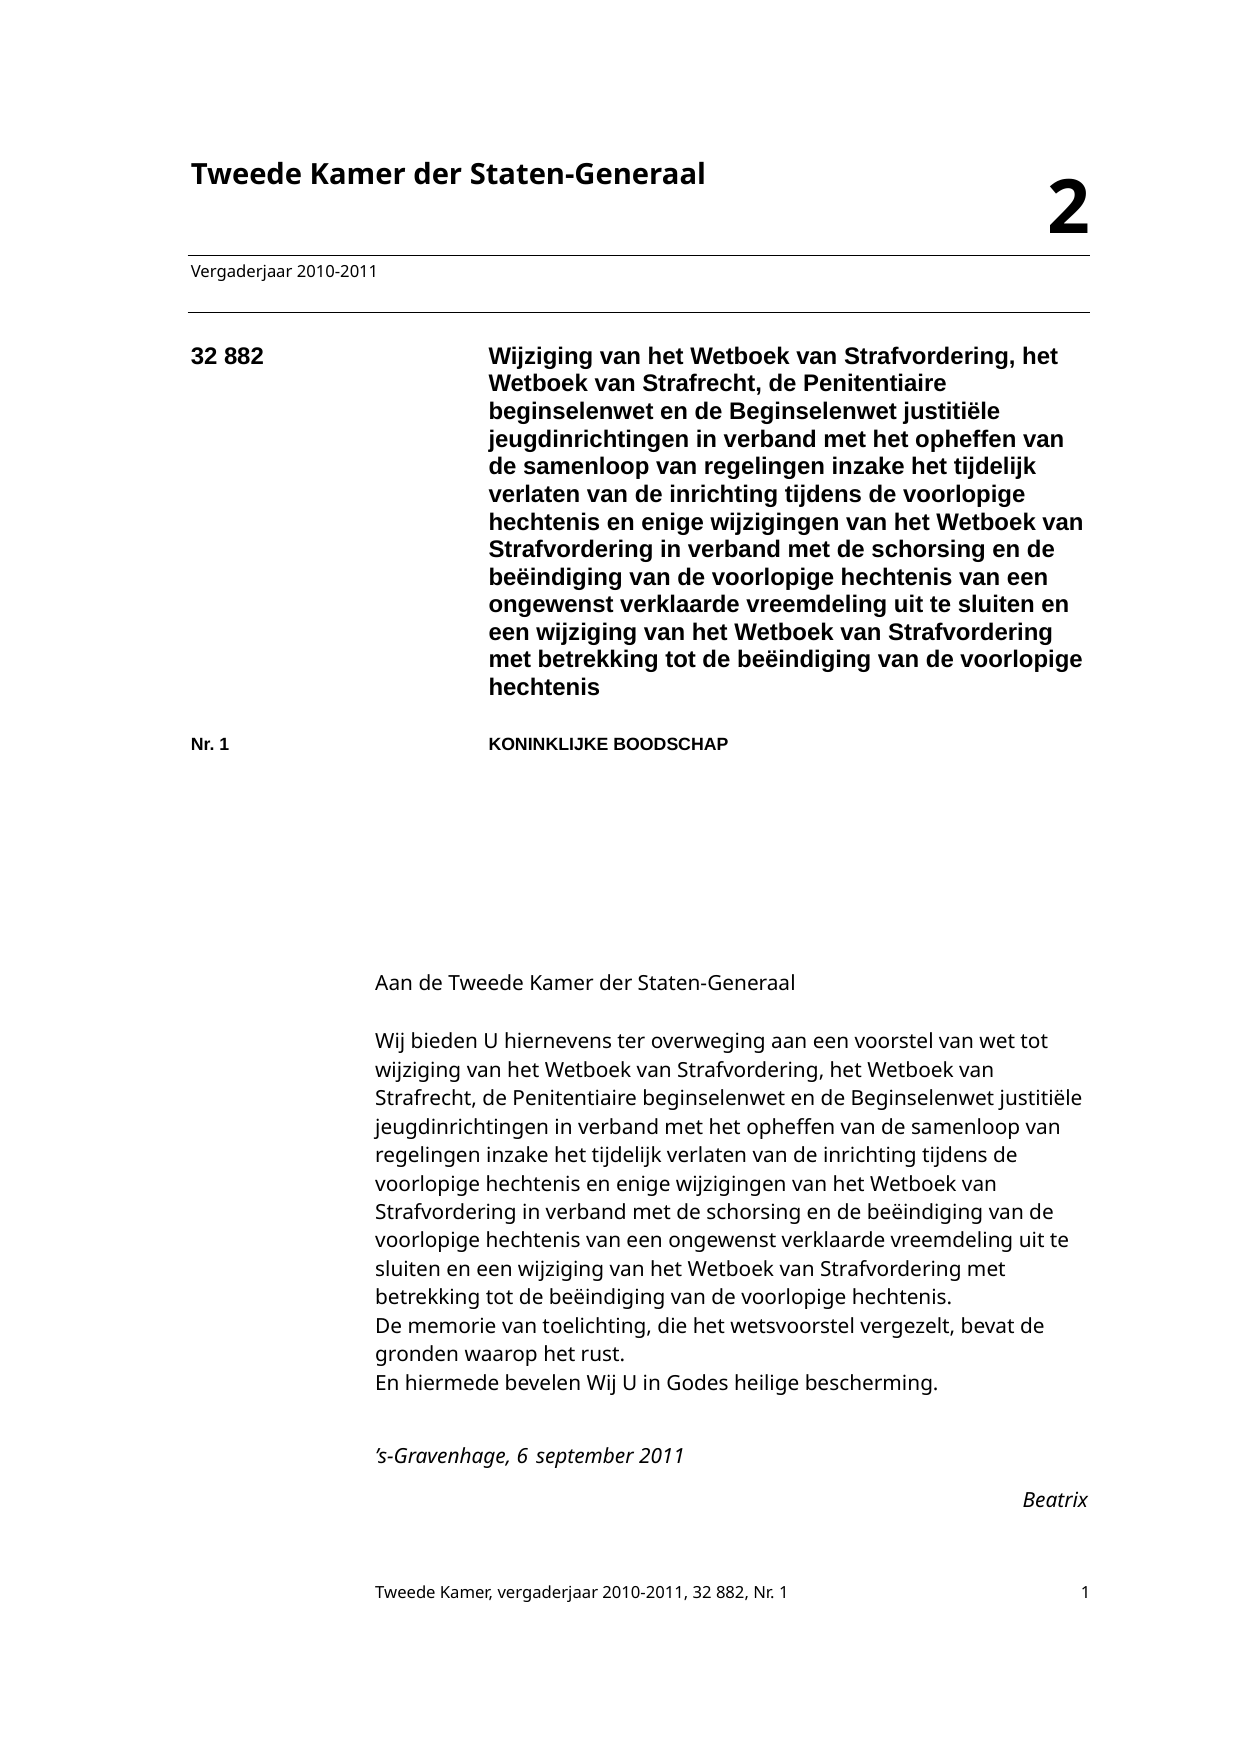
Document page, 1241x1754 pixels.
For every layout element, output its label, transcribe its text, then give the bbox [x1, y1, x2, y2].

text De memorie van toelichting, die het wetsvoorstel vergezelt, bevat de gronden waarop het rust. [375, 1311, 1090, 1368]
text Beatrix [375, 1485, 1090, 1513]
text Aan de Tweede Kamer der Staten-Generaal [375, 968, 1090, 997]
table_cell Vergaderjaar 2010-2011 [188, 256, 485, 312]
table_cell 32 882 [188, 339, 485, 731]
table_header 2 [910, 150, 1090, 255]
table_cell [485, 256, 1090, 312]
table_cell KONINKLIJKE BOODSCHAP [485, 731, 1090, 849]
table_cell Nr. 1 [188, 731, 485, 849]
table_cell Wijziging van het Wetboek van Strafvordering, het Wetboek van Strafrecht, de Penitentiaire beginselenwet en de Beginselenwet justitiële jeugdinrichtingen in verband met het opheffen van de samenloop van regelingen inzake het tijdelijk verlaten van de inrichting tijdens de voorlopige hechtenis en enige wijzigingen van het Wetboek van Strafvordering in verband met de schorsing en de beëindiging van de voorlopige hechtenis van een ongewenst verklaarde vreemdeling uit te sluiten en een wijziging van het Wetboek van Strafvordering met betrekking tot de beëindiging van de voorlopige hechtenis [485, 339, 1090, 731]
table_cell [485, 313, 1090, 339]
text ’s-Gravenhage, 6 september 2011 [375, 1441, 1090, 1470]
table_cell [188, 313, 485, 339]
table_header Tweede Kamer der Staten-Generaal [188, 150, 909, 255]
text En hiermede bevelen Wij U in Godes heilige bescherming. [375, 1368, 1090, 1396]
text Wij bieden U hiernevens ter overweging aan een voorstel van wet tot wijziging van het Wetboek van Strafvordering, het Wetboek van Strafrecht, de Penitentiaire beginselenwet en de Beginselenwet justitiële jeugdinrichtingen in verband met het opheffen van de samenloop van regelingen inzake het tijdelijk verlaten van de inrichting tijdens de voorlopige hechtenis en enige wijzigingen van het Wetboek van Strafvordering in verband met de schorsing en de beëindiging van de voorlopige hechtenis van een ongewenst verklaarde vreemdeling uit te sluiten en een wijziging van het Wetboek van Strafvordering met betrekking tot de beëindiging van de voorlopige hechtenis. [375, 1027, 1090, 1311]
